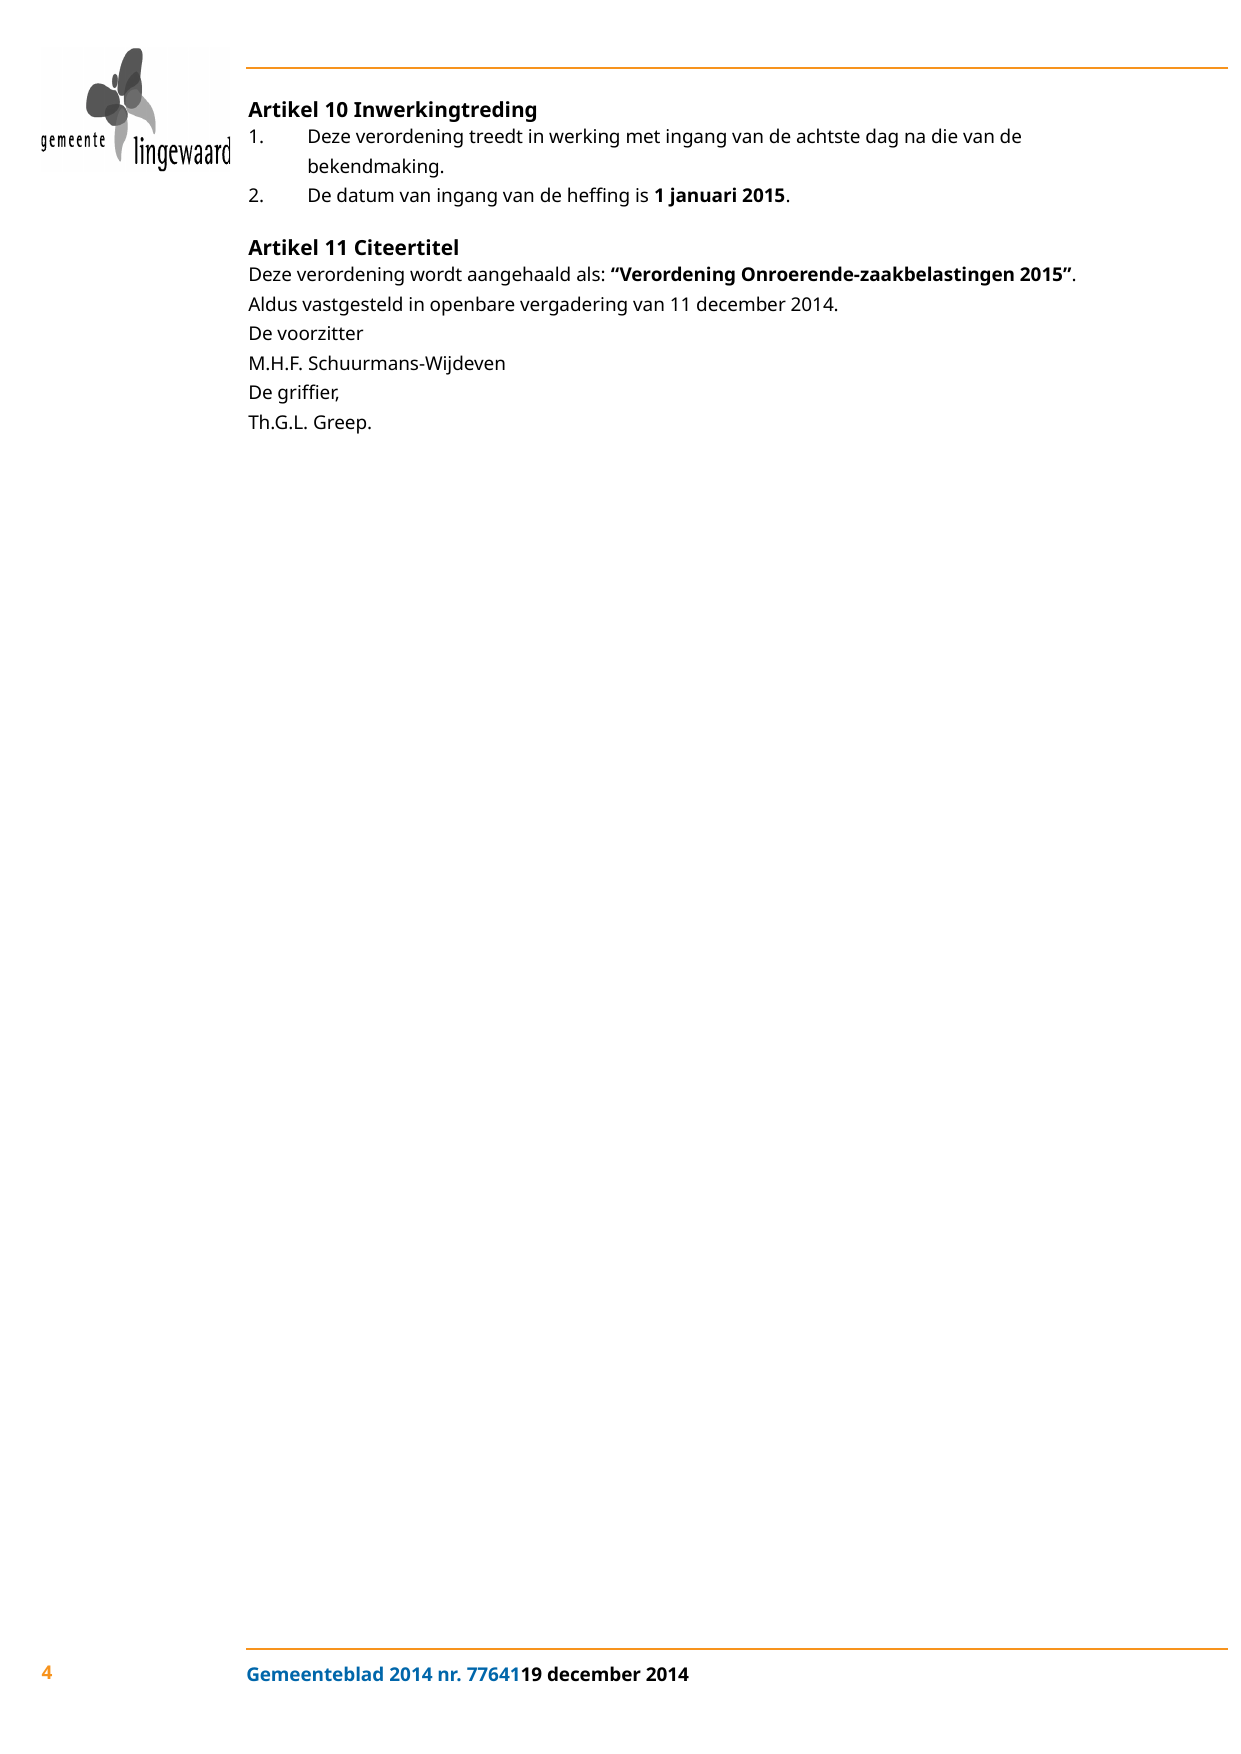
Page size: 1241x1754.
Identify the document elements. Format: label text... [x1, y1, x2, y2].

text De voorzitter [248, 320, 1152, 346]
list De datum van ingang van de heffing is 1 januari 2015. [248, 182, 1152, 208]
text Aldus vastgesteld in openbare vergadering van 11 december 2014. [248, 291, 1152, 317]
list Deze verordening treedt in werking met ingang van de achtste dag na die van de bekendmaking. [248, 123, 1152, 178]
text M.H.F. Schuurmans-Wijdeven [248, 350, 1152, 376]
text De griffier, [248, 379, 1152, 405]
picture [41, 47, 231, 172]
text Artikel 10 Inwerkingtreding [248, 95, 1152, 123]
text Artikel 11 Citeertitel [248, 233, 1152, 261]
text Deze verordening wordt aangehaald als: “Verordening Onroerende-zaakbelastingen 2015”. [248, 261, 1152, 287]
text Th.G.L. Greep. [248, 409, 1152, 435]
